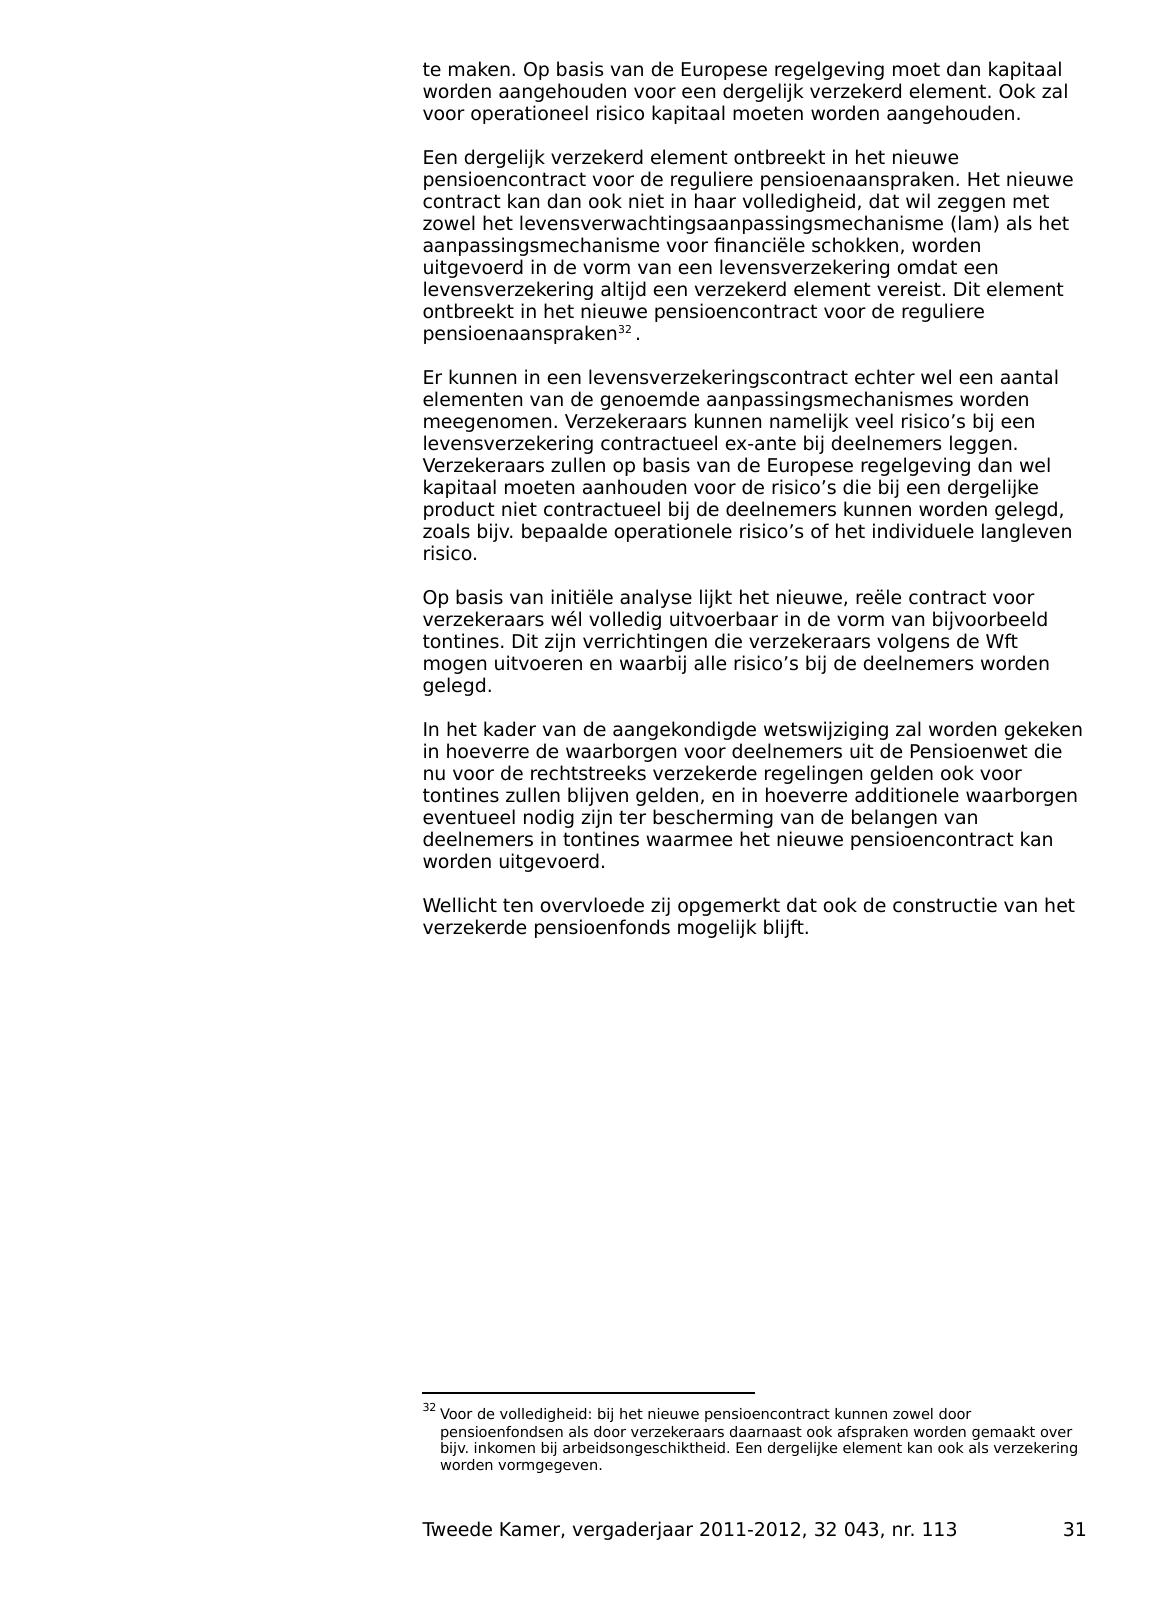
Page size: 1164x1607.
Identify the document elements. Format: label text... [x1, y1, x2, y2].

text In het kader van de aangekondigde wetswijziging zal worden gekeken in hoeverre de waarborgen voor deelnemers uit de Pensioenwet die nu voor de rechtstreeks verzekerde regelingen gelden ook voor tontines zullen blijven gelden, en in hoeverre additionele waarborgen eventueel nodig zijn ter bescherming van de belangen van deelnemers in tontines waarmee het nieuwe pensioencontract kan worden uitgevoerd. [422, 719, 1087, 873]
text Op basis van initiële analyse lijkt het nieuwe, reële contract voor verzekeraars wél volledig uitvoerbaar in de vorm van bijvoorbeeld tontines. Dit zijn verrichtingen die verzekeraars volgens de Wft mogen uitvoeren en waarbij alle risico’s bij de deelnemers worden gelegd. [422, 587, 1087, 697]
text Een dergelijk verzekerd element ontbreekt in het nieuwe pensioencontract voor de reguliere pensioenaanspraken. Het nieuwe contract kan dan ook niet in haar volledigheid, dat wil zeggen met zowel het levensverwachtingsaanpassingsmechanisme (lam) als het aanpassingsmechanisme voor financiële schokken, worden uitgevoerd in de vorm van een levensverzekering omdat een levensverzekering altijd een verzekerd element vereist. Dit element ontbreekt in het nieuwe pensioencontract voor de reguliere pensioenaanspraken. [422, 147, 1087, 345]
text Voor de volledigheid: bij het nieuwe pensioencontract kunnen zowel door pensioenfondsen als door verzekeraars daarnaast ook afspraken worden gemaakt over bijv. inkomen bij arbeidsongeschiktheid. Een dergelijke element kan ook als verzekering worden vormgegeven. [422, 1402, 1087, 1474]
text Er kunnen in een levensverzekeringscontract echter wel een aantal elementen van de genoemde aanpassingsmechanismes worden meegenomen. Verzekeraars kunnen namelijk veel risico’s bij een levensverzekering contractueel ex-ante bij deelnemers leggen. Verzekeraars zullen op basis van de Europese regelgeving dan wel kapitaal moeten aanhouden voor de risico’s die bij een dergelijke product niet contractueel bij de deelnemers kunnen worden gelegd, zoals bijv. bepaalde operationele risico’s of het individuele langleven risico. [422, 367, 1087, 565]
text te maken. Op basis van de Europese regelgeving moet dan kapitaal worden aangehouden voor een dergelijk verzekerd element. Ook zal voor operationeel risico kapitaal moeten worden aangehouden. [422, 59, 1087, 125]
text Wellicht ten overvloede zij opgemerkt dat ook de constructie van het verzekerde pensioenfonds mogelijk blijft. [422, 895, 1087, 939]
